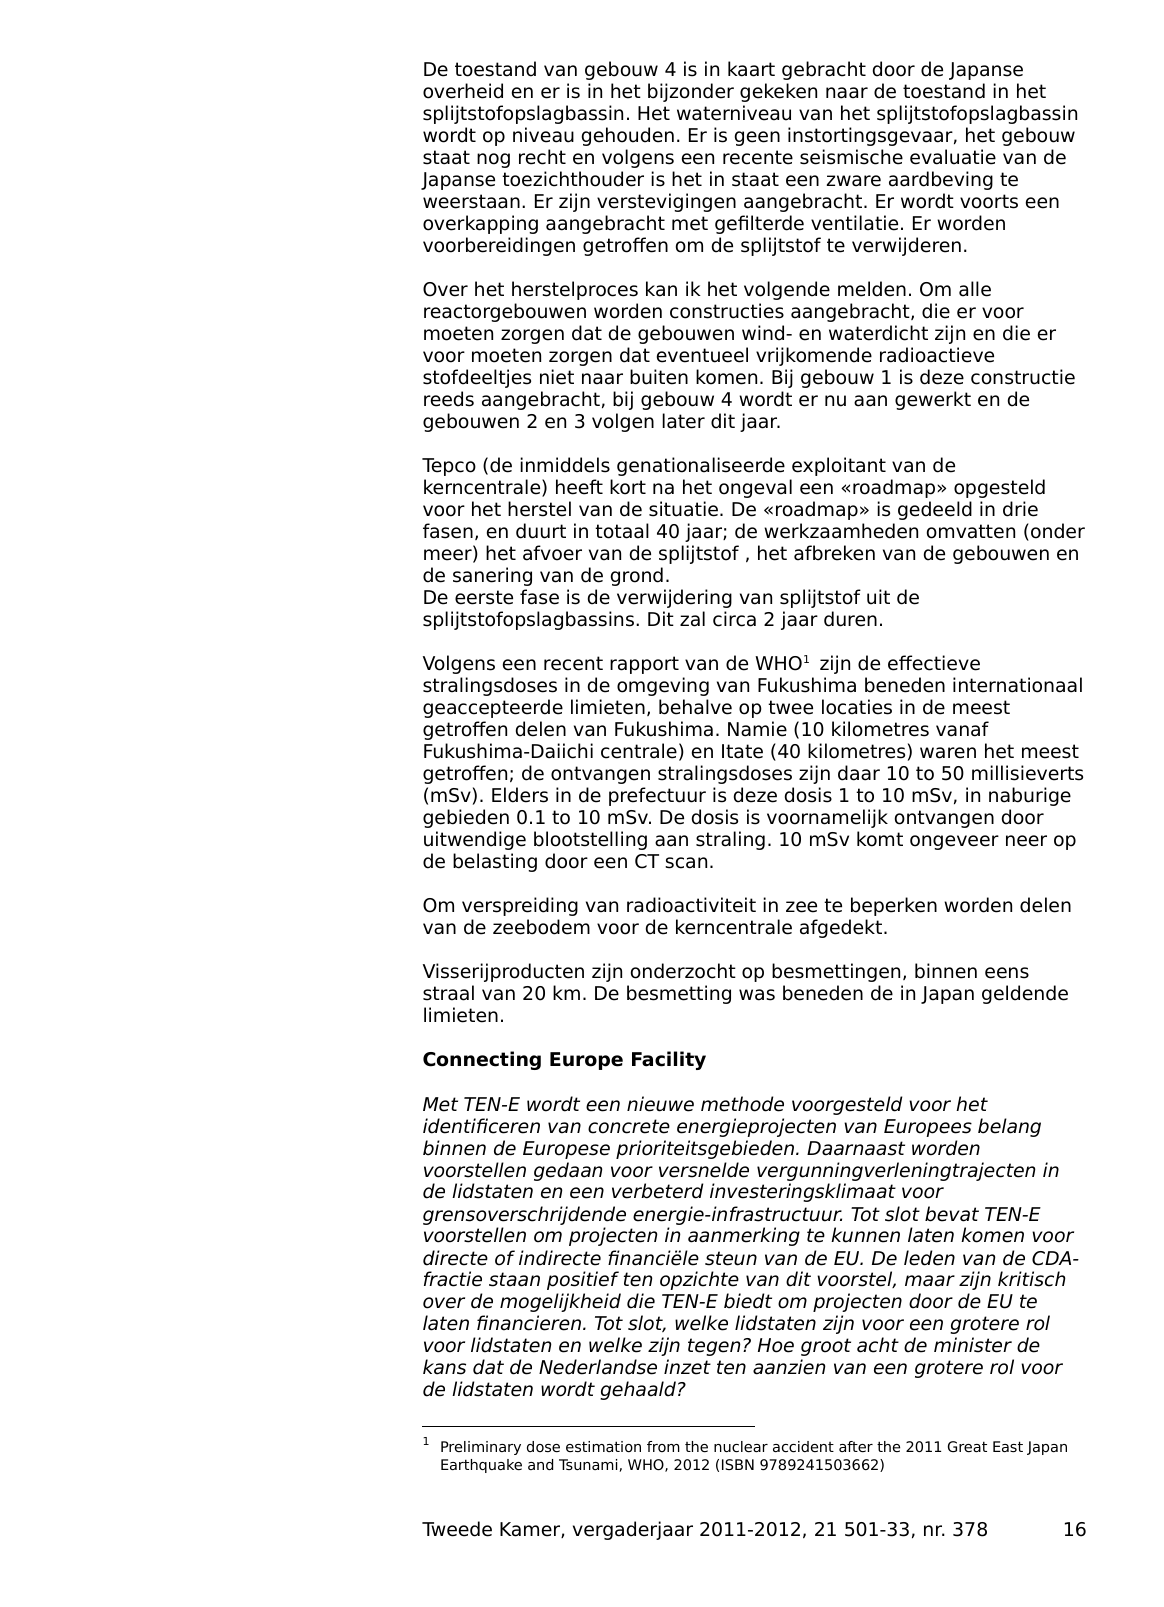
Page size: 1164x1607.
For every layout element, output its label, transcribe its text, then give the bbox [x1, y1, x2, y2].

text Met TEN-E wordt een nieuwe methode voorgesteld voor het identificeren van concrete energieprojecten van Europees belang binnen de Europese prioriteitsgebieden. Daarnaast worden voorstellen gedaan voor versnelde vergunningverleningtrajecten in de lidstaten en een verbeterd investeringsklimaat voor grensoverschrijdende energie-infrastructuur. Tot slot bevat TEN-E voorstellen om projecten in aanmerking te kunnen laten komen voor directe of indirecte financiële steun van de EU. De leden van de CDA-fractie staan positief ten opzichte van dit voorstel, maar zijn kritisch over de mogelijkheid die TEN-E biedt om projecten door de EU te laten financieren. Tot slot, welke lidstaten zijn voor een grotere rol voor lidstaten en welke zijn tegen? Hoe groot acht de minister de kans dat de Nederlandse inzet ten aanzien van een grotere rol voor de lidstaten wordt gehaald? [422, 1093, 1087, 1401]
subtitle Connecting Europe Facility [422, 1049, 1087, 1071]
text De eerste fase is de verwijdering van splijtstof uit de splijtstofopslagbassins. Dit zal circa 2 jaar duren. [422, 587, 1087, 631]
text Over het herstelproces kan ik het volgende melden. Om alle reactorgebouwen worden constructies aangebracht, die er voor moeten zorgen dat de gebouwen wind- en waterdicht zijn en die er voor moeten zorgen dat eventueel vrijkomende radioactieve stofdeeltjes niet naar buiten komen. Bij gebouw 1 is deze constructie reeds aangebracht, bij gebouw 4 wordt er nu aan gewerkt en de gebouwen 2 en 3 volgen later dit jaar. [422, 279, 1087, 433]
text Visserijproducten zijn onderzocht op besmettingen, binnen eens straal van 20 km. De besmetting was beneden de in Japan geldende limieten. [422, 961, 1087, 1027]
text De toestand van gebouw 4 is in kaart gebracht door de Japanse overheid en er is in het bijzonder gekeken naar de toestand in het splijtstofopslagbassin. Het waterniveau van het splijtstofopslagbassin wordt op niveau gehouden. Er is geen instortingsgevaar, het gebouw staat nog recht en volgens een recente seismische evaluatie van de Japanse toezichthouder is het in staat een zware aardbeving te weerstaan. Er zijn verstevigingen aangebracht. Er wordt voorts een overkapping aangebracht met gefilterde ventilatie. Er worden voorbereidingen getroffen om de splijtstof te verwijderen. [422, 59, 1087, 257]
text Preliminary dose estimation from the nuclear accident after the 2011 Great East Japan Earthquake and Tsunami, WHO, 2012 (ISBN 9789241503662) [422, 1435, 1087, 1474]
text Volgens een recent rapport van de WHO zijn de effectieve stralingsdoses in de omgeving van Fukushima beneden internationaal geaccepteerde limieten, behalve op twee locaties in de meest getroffen delen van Fukushima. Namie (10 kilometres vanaf Fukushima-Daiichi centrale) en Itate (40 kilometres) waren het meest getroffen; de ontvangen stralingsdoses zijn daar 10 to 50 millisieverts (mSv). Elders in de prefectuur is deze dosis 1 to 10 mSv, in naburige gebieden 0.1 to 10 mSv. De dosis is voornamelijk ontvangen door uitwendige blootstelling aan straling. 10 mSv komt ongeveer neer op de belasting door een CT scan. [422, 653, 1087, 873]
text Om verspreiding van radioactiviteit in zee te beperken worden delen van de zeebodem voor de kerncentrale afgedekt. [422, 895, 1087, 939]
text Tepco (de inmiddels genationaliseerde exploitant van de kerncentrale) heeft kort na het ongeval een «roadmap» opgesteld voor het herstel van de situatie. De «roadmap» is gedeeld in drie fasen, en duurt in totaal 40 jaar; de werkzaamheden omvatten (onder meer) het afvoer van de splijtstof , het afbreken van de gebouwen en de sanering van de grond. [422, 455, 1087, 587]
